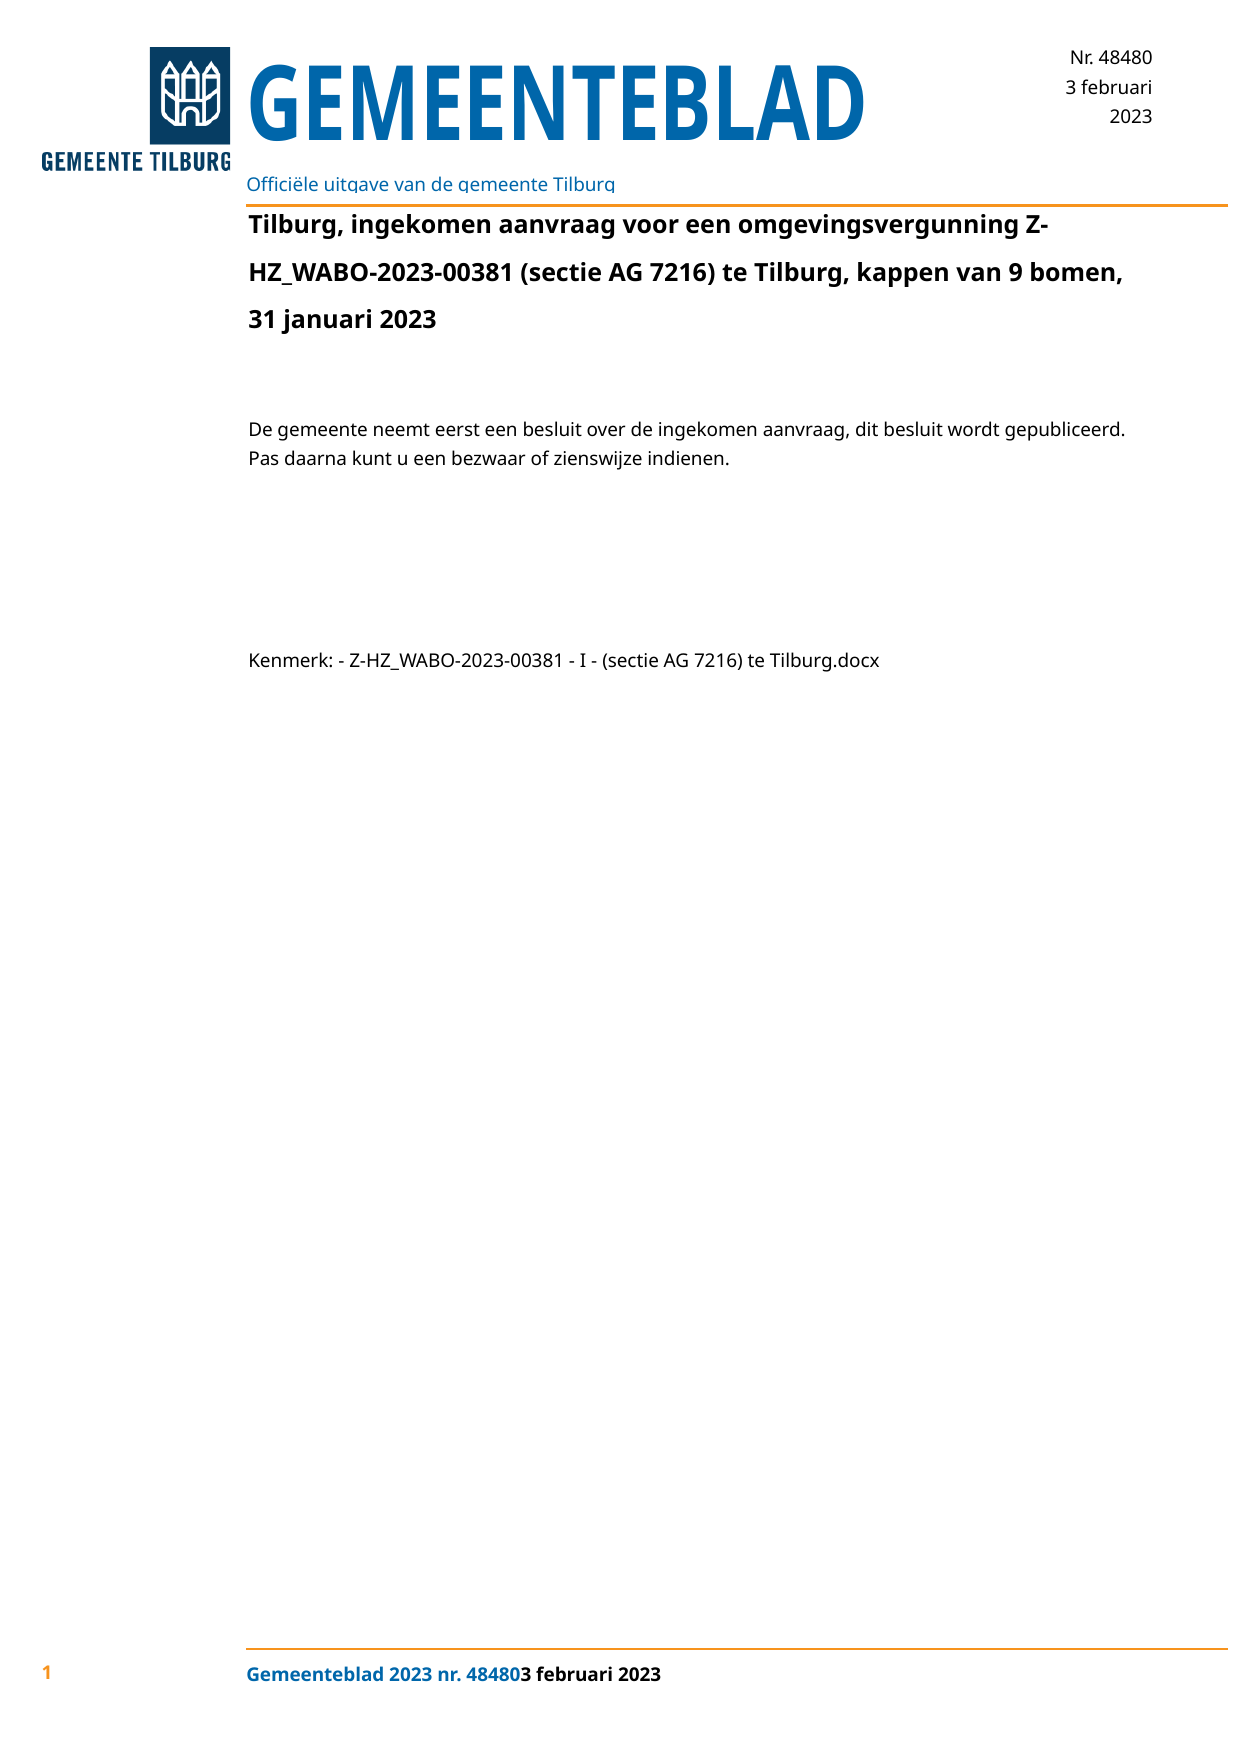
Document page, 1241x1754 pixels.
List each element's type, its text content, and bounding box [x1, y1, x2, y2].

picture [41, 47, 231, 172]
text Tilburg, ingekomen aanvraag voor een omgevingsvergunning Z-HZ_WABO-2023-00381 (sectie AG 7216) te Tilburg, kappen van 9 bomen, 31 januari 2023 [248, 207, 1152, 336]
text Kenmerk: - Z-HZ_WABO-2023-00381 - I - (sectie AG 7216) te Tilburg.docx [248, 647, 1152, 673]
text De gemeente neemt eerst een besluit over de ingekomen aanvraag, dit besluit wordt gepubliceerd. Pas daarna kunt u een bezwaar of zienswijze indienen. [248, 416, 1152, 471]
